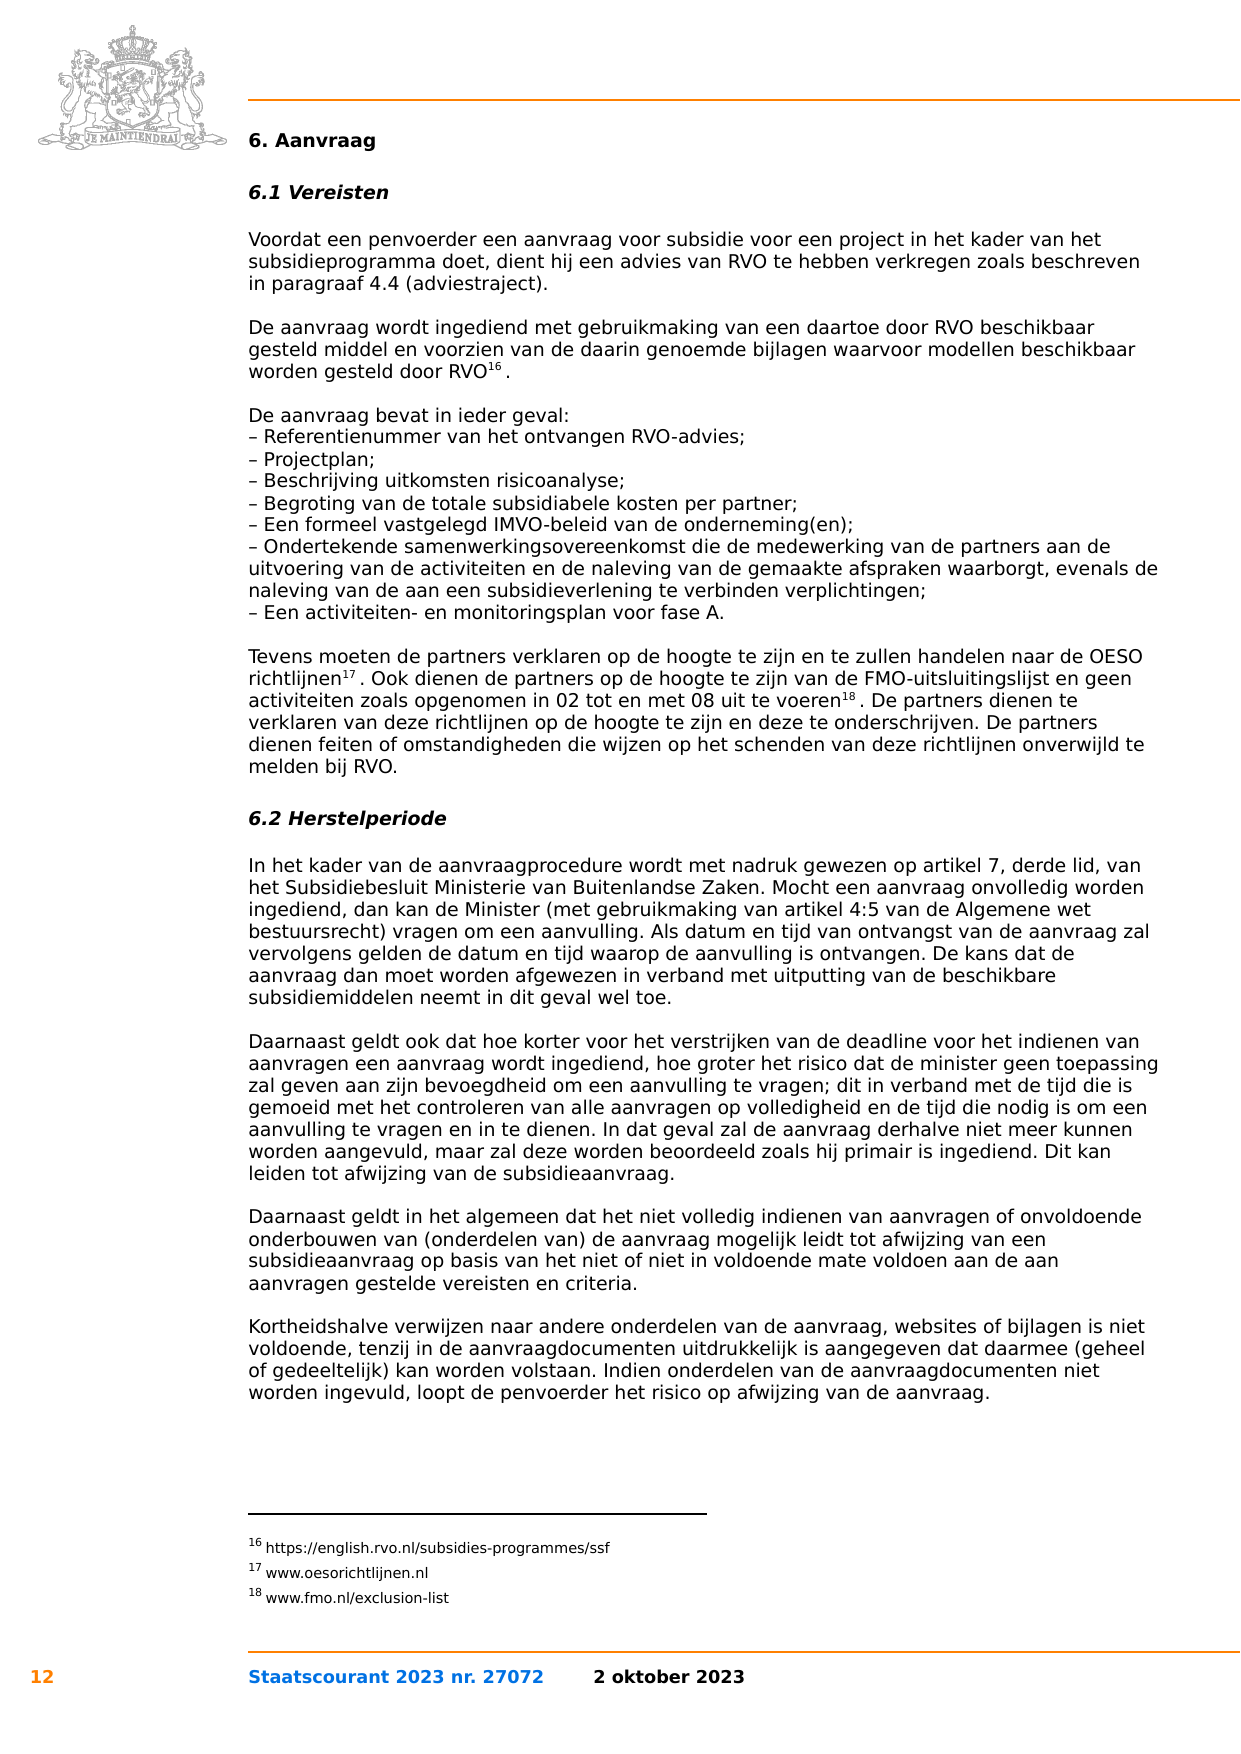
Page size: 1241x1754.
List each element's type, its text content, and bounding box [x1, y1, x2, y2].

subtitle 6. Aanvraag [248, 130, 1163, 152]
subtitle 6.2 Herstelperiode [248, 808, 1163, 830]
text – Beschrijving uitkomsten risicoanalyse; [248, 470, 1163, 492]
subtitle 6.1 Vereisten [248, 182, 1163, 204]
picture [38, 25, 227, 150]
text Voordat een penvoerder een aanvraag voor subsidie voor een project in het kader van het subsidieprogramma doet, dient hij een advies van RVO te hebben verkregen zoals beschreven in paragraaf 4.4 (adviestraject). [248, 229, 1163, 295]
text – Referentienummer van het ontvangen RVO-advies; [248, 426, 1163, 448]
text www.oesorichtlijnen.nl [248, 1561, 1163, 1583]
text https://english.rvo.nl/subsidies-programmes/ssf [248, 1536, 1163, 1558]
text Daarnaast geldt in het algemeen dat het niet volledig indienen van aanvragen of onvoldoende onderbouwen van (onderdelen van) de aanvraag mogelijk leidt tot afwijzing van een subsidieaanvraag op basis van het niet of niet in voldoende mate voldoen aan de aan aanvragen gestelde vereisten en criteria. [248, 1206, 1163, 1294]
text Tevens moeten de partners verklaren op de hoogte te zijn en te zullen handelen naar de OESO richtlijnen. Ook dienen de partners op de hoogte te zijn van de FMO-uitsluitingslijst en geen activiteiten zoals opgenomen in 02 tot en met 08 uit te voeren. De partners dienen te verklaren van deze richtlijnen op de hoogte te zijn en deze te onderschrijven. De partners dienen feiten of omstandigheden die wijzen op het schenden van deze richtlijnen onverwijld te melden bij RVO. [248, 646, 1163, 778]
text De aanvraag wordt ingediend met gebruikmaking van een daartoe door RVO beschikbaar gesteld middel en voorzien van de daarin genoemde bijlagen waarvoor modellen beschikbaar worden gesteld door RVO. [248, 317, 1163, 383]
text – Een formeel vastgelegd IMVO-beleid van de onderneming(en); [248, 514, 1163, 536]
text – Een activiteiten- en monitoringsplan voor fase A. [248, 602, 1163, 624]
text In het kader van de aanvraagprocedure wordt met nadruk gewezen op artikel 7, derde lid, van het Subsidiebesluit Ministerie van Buitenlandse Zaken. Mocht een aanvraag onvolledig worden ingediend, dan kan de Minister (met gebruikmaking van artikel 4:5 van de Algemene wet bestuursrecht) vragen om een aanvulling. Als datum en tijd van ontvangst van de aanvraag zal vervolgens gelden de datum en tijd waarop de aanvulling is ontvangen. De kans dat de aanvraag dan moet worden afgewezen in verband met uitputting van de beschikbare subsidiemiddelen neemt in dit geval wel toe. [248, 855, 1163, 1009]
text – Begroting van de totale subsidiabele kosten per partner; [248, 492, 1163, 514]
text – Ondertekende samenwerkingsovereenkomst die de medewerking van de partners aan de uitvoering van de activiteiten en de naleving van de gemaakte afspraken waarborgt, evenals de naleving van de aan een subsidieverlening te verbinden verplichtingen; [248, 536, 1163, 602]
text www.fmo.nl/exclusion-list [248, 1586, 1163, 1608]
text – Projectplan; [248, 448, 1163, 470]
text De aanvraag bevat in ieder geval: [248, 404, 1163, 426]
text Kortheidshalve verwijzen naar andere onderdelen van de aanvraag, websites of bijlagen is niet voldoende, tenzij in de aanvraagdocumenten uitdrukkelijk is aangegeven dat daarmee (geheel of gedeeltelijk) kan worden volstaan. Indien onderdelen van de aanvraagdocumenten niet worden ingevuld, loopt de penvoerder het risico op afwijzing van de aanvraag. [248, 1316, 1163, 1404]
text Daarnaast geldt ook dat hoe korter voor het verstrijken van de deadline voor het indienen van aanvragen een aanvraag wordt ingediend, hoe groter het risico dat de minister geen toepassing zal geven aan zijn bevoegdheid om een aanvulling te vragen; dit in verband met de tijd die is gemoeid met het controleren van alle aanvragen op volledigheid en de tijd die nodig is om een aanvulling te vragen en in te dienen. In dat geval zal de aanvraag derhalve niet meer kunnen worden aangevuld, maar zal deze worden beoordeeld zoals hij primair is ingediend. Dit kan leiden tot afwijzing van de subsidieaanvraag. [248, 1031, 1163, 1184]
